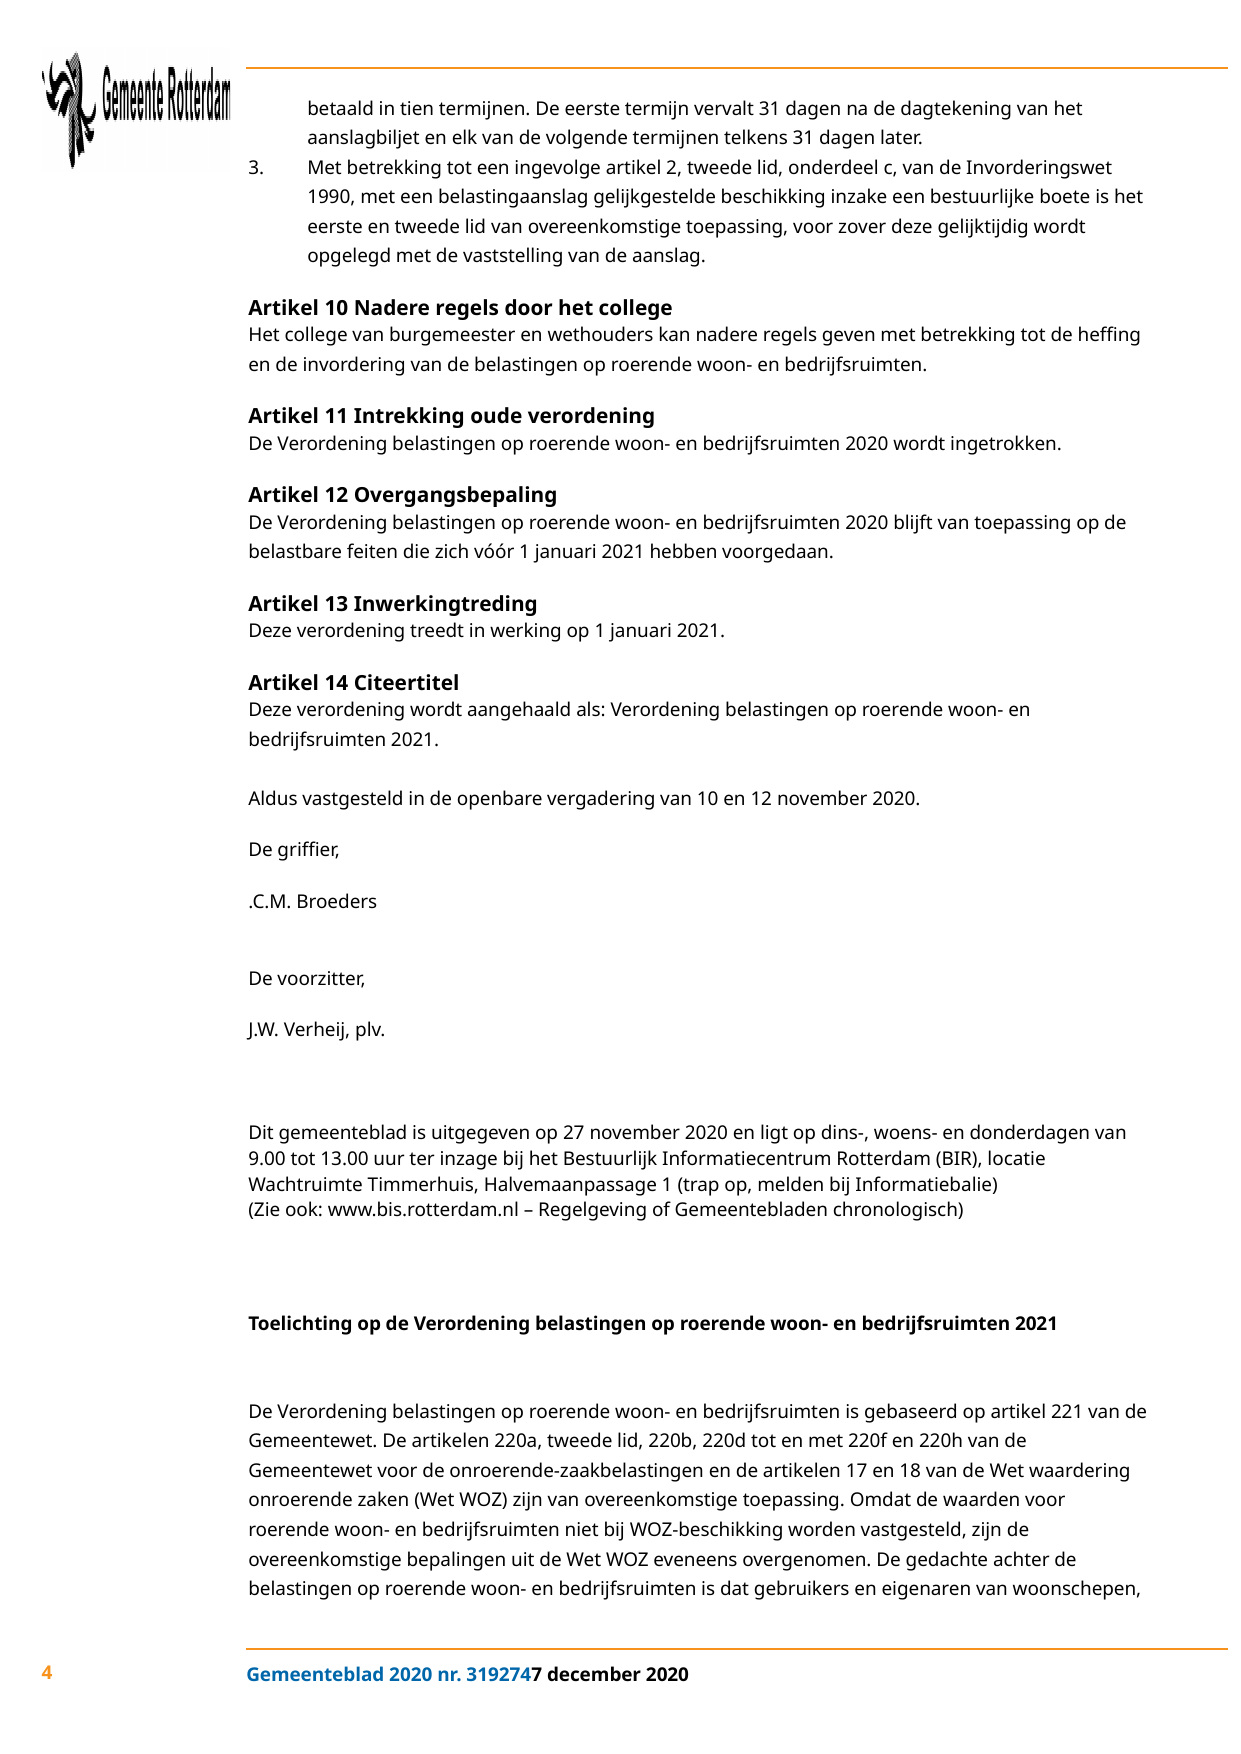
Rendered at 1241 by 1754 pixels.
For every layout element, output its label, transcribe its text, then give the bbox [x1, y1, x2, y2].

text Artikel 12 Overgangsbepaling [248, 480, 1152, 509]
text Aldus vastgesteld in de openbare vergadering van 10 en 12 november 2020. [248, 785, 1152, 811]
text Toelichting op de Verordening belastingen op roerende woon- en bedrijfsruimten 2021 [248, 1299, 1152, 1339]
text De voorzitter, [248, 965, 1152, 991]
text Dit gemeenteblad is uitgegeven op 27 november 2020 en ligt op dins-, woens- en donderdagen van 9.00 tot 13.00 uur ter inzage bij het Bestuurlijk Informatiecentrum Rotterdam (BIR), locatie Wachtruimte Timmerhuis, Halvemaanpassage 1 (trap op, melden bij Informatiebalie) [248, 1119, 1152, 1197]
list betaald in tien termijnen. De eerste termijn vervalt 31 dagen na de dagtekening van het aanslagbiljet en elk van de volgende termijnen telkens 31 dagen later. [248, 95, 1152, 150]
text De Verordening belastingen op roerende woon- en bedrijfsruimten is gebaseerd op artikel 221 van de Gemeentewet. De artikelen 220a, tweede lid, 220b, 220d tot en met 220f en 220h van de Gemeentewet voor de onroerende-zaakbelastingen en de artikelen 17 en 18 van de Wet waardering onroerende zaken (Wet WOZ) zijn van overeenkomstige toepassing. Omdat de waarden voor roerende woon- en bedrijfsruimten niet bij WOZ-beschikking worden vastgesteld, zijn de overeenkomstige bepalingen uit de Wet WOZ eveneens overgenomen. De gedachte achter de belastingen op roerende woon- en bedrijfsruimten is dat gebruikers en eigenaren van woonschepen, [248, 1398, 1152, 1601]
text Artikel 10 Nadere regels door het college [248, 293, 1152, 322]
text De griffier, [248, 836, 1152, 862]
list Met betrekking tot een ingevolge artikel 2, tweede lid, onderdeel c, van de Invorderingswet 1990, met een belastingaanslag gelijkgestelde beschikking inzake een bestuurlijke boete is het eerste en tweede lid van overeenkomstige toepassing, voor zover deze gelijktijdig wordt opgelegd met de vaststelling van de aanslag. [248, 154, 1152, 268]
text Deze verordening wordt aangehaald als: Verordening belastingen op roerende woon- en bedrijfsruimten 2021. [248, 696, 1152, 751]
text De Verordening belastingen op roerende woon- en bedrijfsruimten 2020 wordt ingetrokken. [248, 430, 1152, 456]
text (Zie ook: www.bis.rotterdam.nl – Regelgeving of Gemeentebladen chronologisch) [248, 1197, 1152, 1222]
text .C.M. Broeders [248, 888, 1152, 913]
text De Verordening belastingen op roerende woon- en bedrijfsruimten 2020 blijft van toepassing op de belastbare feiten die zich vóór 1 januari 2021 hebben voorgedaan. [248, 509, 1152, 564]
text Deze verordening treedt in werking op 1 januari 2021. [248, 617, 1152, 643]
text J.W. Verheij, plv. [248, 1016, 1152, 1042]
picture [41, 47, 231, 172]
text Artikel 14 Citeertitel [248, 668, 1152, 696]
text Het college van burgemeester en wethouders kan nadere regels geven met betrekking tot de heffing en de invordering van de belastingen op roerende woon- en bedrijfsruimten. [248, 322, 1152, 377]
text Artikel 13 Inwerkingtreding [248, 589, 1152, 617]
text Artikel 11 Intrekking oude verordening [248, 402, 1152, 430]
